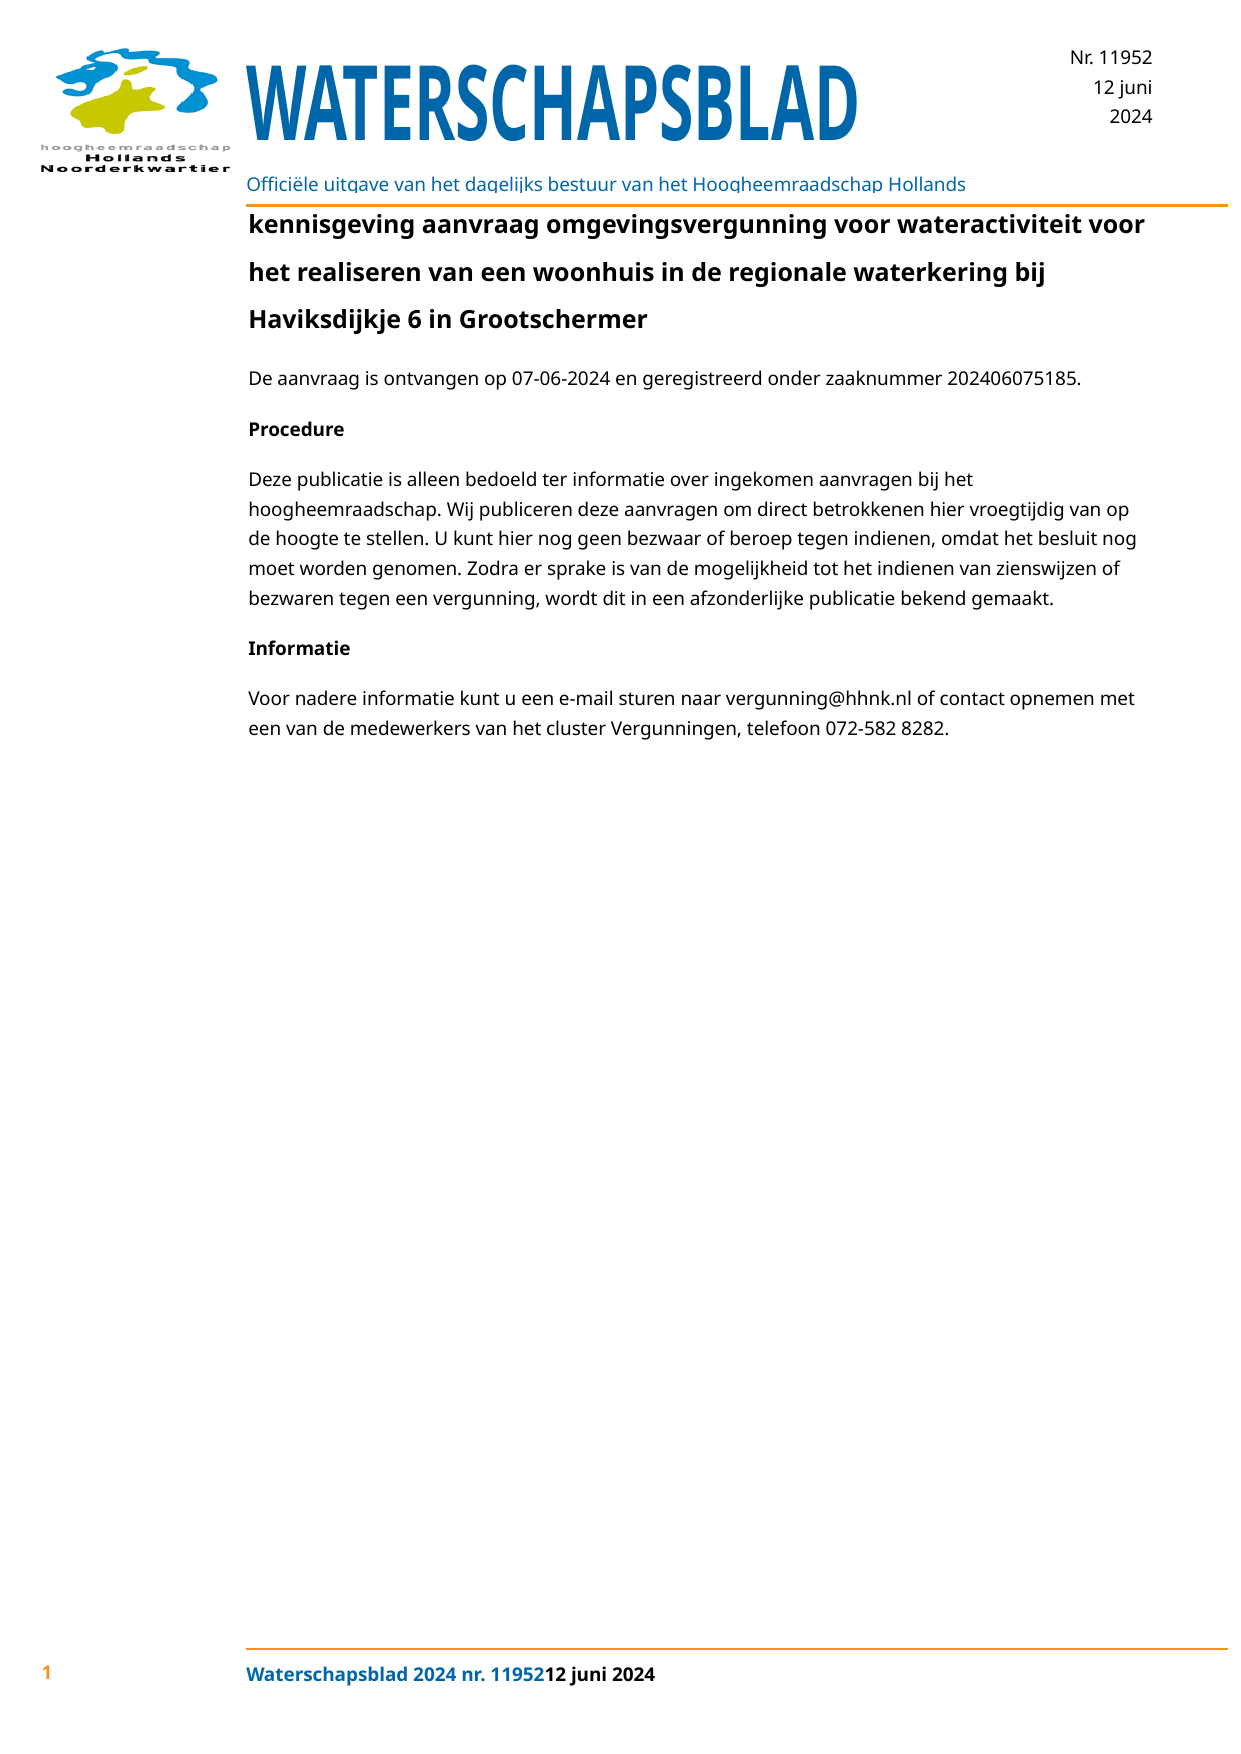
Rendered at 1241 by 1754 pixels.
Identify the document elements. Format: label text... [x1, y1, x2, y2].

text Procedure [248, 416, 1152, 442]
text Deze publicatie is alleen bedoeld ter informatie over ingekomen aanvragen bij het hoogheemraadschap. Wij publiceren deze aanvragen om direct betrokkenen hier vroegtijdig van op de hoogte te stellen. U kunt hier nog geen bezwaar of beroep tegen indienen, omdat het besluit nog moet worden genomen. Zodra er sprake is van de mogelijkheid tot het indienen van zienswijzen of bezwaren tegen een vergunning, wordt dit in een afzonderlijke publicatie bekend gemaakt. [248, 466, 1152, 610]
text De aanvraag is ontvangen op 07-06-2024 en geregistreerd onder zaaknummer 202406075185. [248, 366, 1152, 391]
text Voor nadere informatie kunt u een e-mail sturen naar vergunning@hhnk.nl of contact opnemen met een van de medewerkers van het cluster Vergunningen, telefoon 072-582 8282. [248, 686, 1152, 741]
picture [41, 47, 231, 172]
text Informatie [248, 635, 1152, 661]
text kennisgeving aanvraag omgevingsvergunning voor wateractiviteit voor het realiseren van een woonhuis in de regionale waterkering bij Haviksdijkje 6 in Grootschermer [248, 207, 1152, 336]
